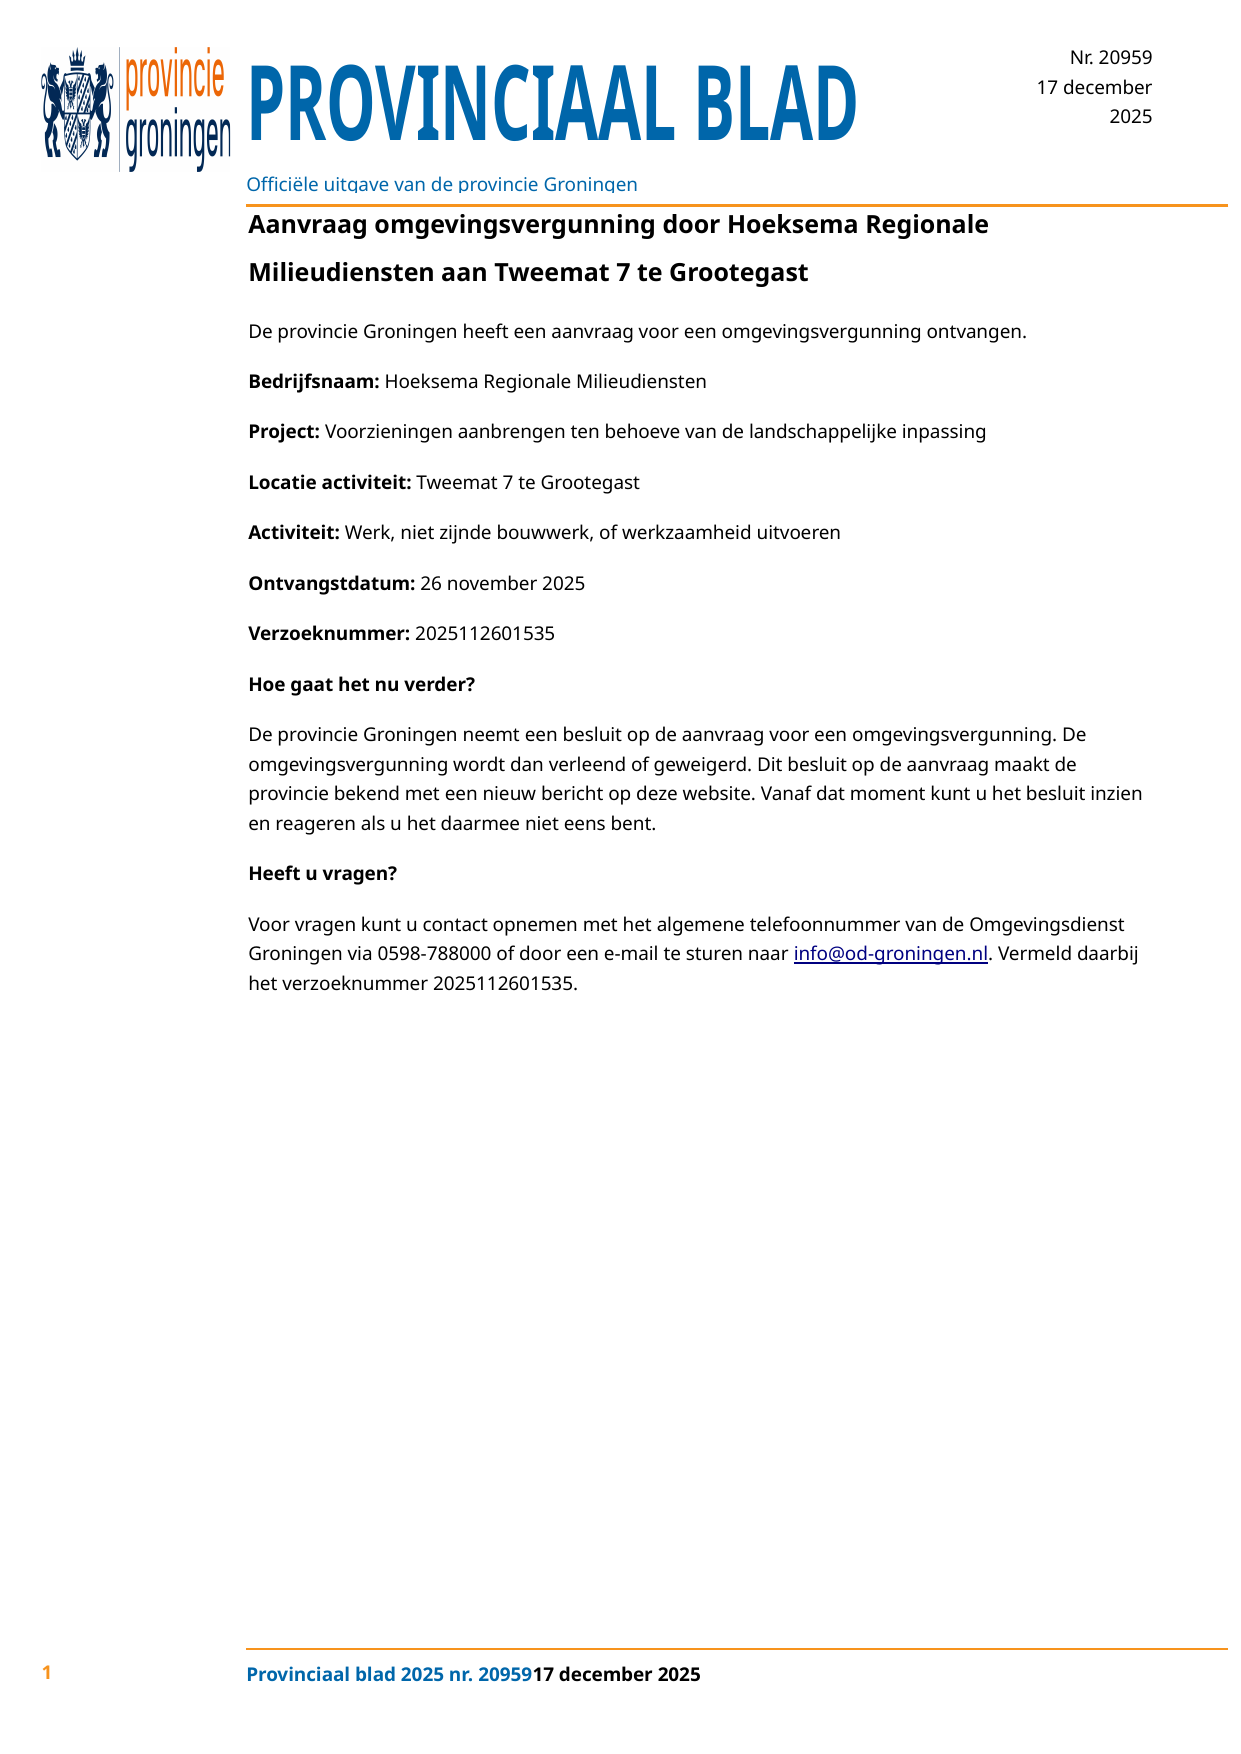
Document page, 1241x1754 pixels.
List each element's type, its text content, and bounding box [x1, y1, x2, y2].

picture [41, 47, 231, 172]
text Bedrijfsnaam: Hoeksema Regionale Milieudiensten [248, 368, 1152, 394]
text De provincie Groningen neemt een besluit op de aanvraag voor een omgevingsvergunning. De omgevingsvergunning wordt dan verleend of geweigerd. Dit besluit op de aanvraag maakt de provincie bekend met een nieuw bericht op deze website. Vanaf dat moment kunt u het besluit inzien en reageren als u het daarmee niet eens bent. [248, 721, 1152, 836]
text Heeft u vragen? [248, 860, 1152, 886]
text Verzoeknummer: 2025112601535 [248, 620, 1152, 646]
text Aanvraag omgevingsvergunning door Hoeksema Regionale Milieudiensten aan Tweemat 7 te Grootegast [248, 207, 1152, 288]
text Activiteit: Werk, niet zijnde bouwwerk, of werkzaamheid uitvoeren [248, 519, 1152, 545]
text De provincie Groningen heeft een aanvraag voor een omgevingsvergunning ontvangen. [248, 318, 1152, 344]
text Project: Voorzieningen aanbrengen ten behoeve van de landschappelijke inpassing [248, 419, 1152, 444]
text Hoe gaat het nu verder? [248, 671, 1152, 697]
text Ontvangstdatum: 26 november 2025 [248, 570, 1152, 596]
text Locatie activiteit: Tweemat 7 te Grootegast [248, 469, 1152, 495]
text Voor vragen kunt u contact opnemen met het algemene telefoonnummer van de Omgevingsdienst Groningen via 0598-788000 of door een e-mail te sturen naar info@od-groningen.nl. Vermeld daarbij het verzoeknummer 2025112601535. [248, 911, 1152, 996]
